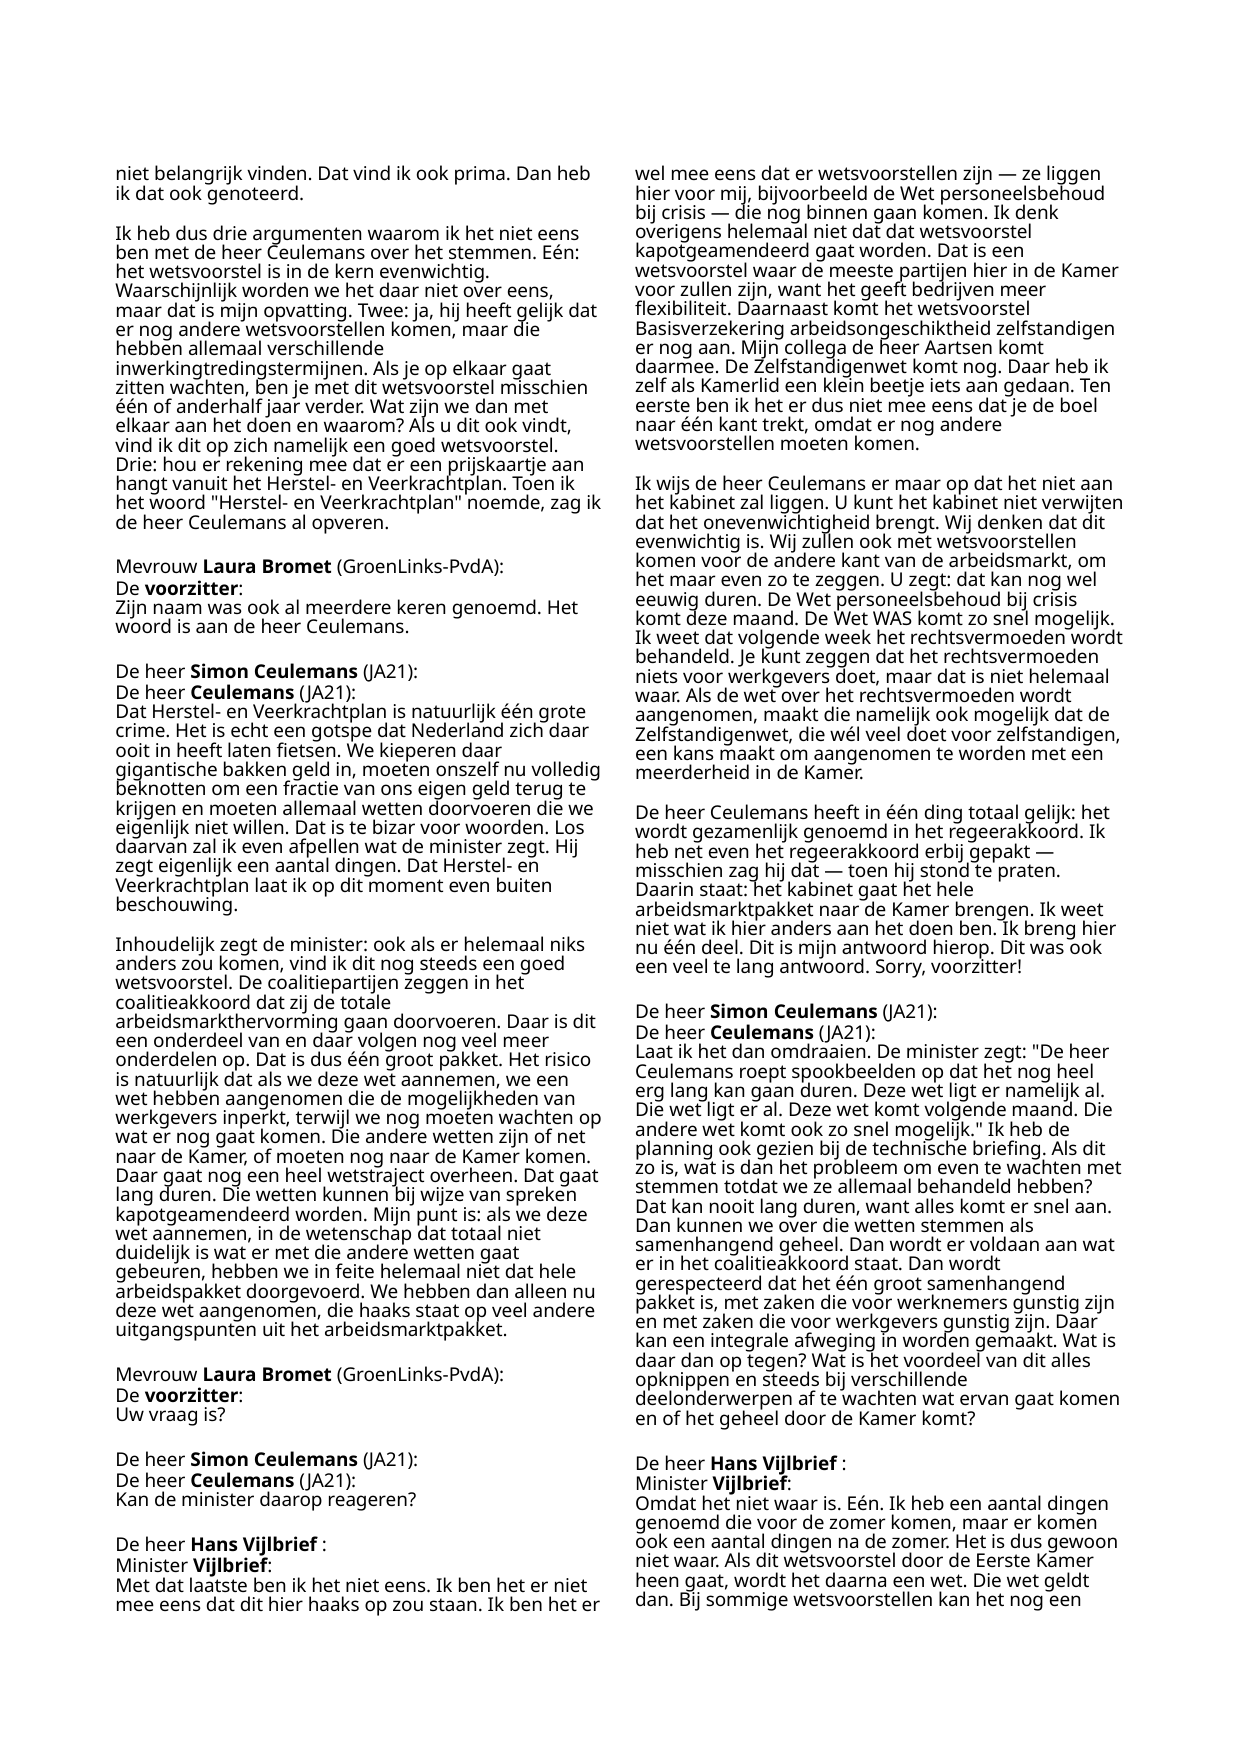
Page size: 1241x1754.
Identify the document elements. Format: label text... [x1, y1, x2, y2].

text Mevrouw Laura Bromet (GroenLinks-PvdA): [115, 554, 605, 579]
text De heer Hans Vijlbrief : [115, 1532, 605, 1557]
text De heer Ceulemans (JA21): [115, 684, 605, 703]
text Ik heb dus drie argumenten waarom ik het niet eens ben met de heer Ceulemans over het stemmen. Eén: het wetsvoorstel is in de kern evenwichtig. Waarschijnlijk worden we het daar niet over eens, maar dat is mijn opvatting. Twee: ja, hij heeft gelijk dat er nog andere wetsvoorstellen komen, maar die hebben allemaal verschillende inwerkingtredingstermijnen. Als je op elkaar gaat zitten wachten, ben je met dit wetsvoorstel misschien één of anderhalf jaar verder. Wat zijn we dan met elkaar aan het doen en waarom? Als u dit ook vindt, vind ik dit op zich namelijk een goed wetsvoorstel. Drie: hou er rekening mee dat er een prijskaartje aan hangt vanuit het Herstel- en Veerkrachtplan. Toen ik het woord "Herstel- en Veerkrachtplan" noemde, zag ik de heer Ceulemans al opveren. [115, 224, 605, 533]
text De heer Ceulemans (JA21): [115, 1472, 605, 1491]
text De heer Simon Ceulemans (JA21): [635, 998, 1125, 1024]
text Dat Herstel- en Veerkrachtplan is natuurlijk één grote crime. Het is echt een gotspe dat Nederland zich daar ooit in heeft laten fietsen. We kieperen daar gigantische bakken geld in, moeten onszelf nu volledig beknotten om een fractie van ons eigen geld terug te krijgen en moeten allemaal wetten doorvoeren die we eigenlijk niet willen. Dat is te bizar voor woorden. Los daarvan zal ik even afpellen wat de minister zegt. Hij zegt eigenlijk een aantal dingen. Dat Herstel- en Veerkrachtplan laat ik op dit moment even buiten beschouwing. [115, 703, 605, 915]
text Minister Vijlbrief: [115, 1557, 605, 1577]
text Zijn naam was ook al meerdere keren genoemd. Het woord is aan de heer Ceulemans. [115, 599, 605, 637]
text De heer Hans Vijlbrief : [635, 1450, 1125, 1475]
text Laat ik het dan omdraaien. De minister zegt: "De heer Ceulemans roept spookbeelden op dat het nog heel erg lang kan gaan duren. Deze wet ligt er namelijk al. Die wet ligt er al. Deze wet komt volgende maand. Die andere wet komt ook zo snel mogelijk." Ik heb de planning ook gezien bij de technische briefing. Als dit zo is, wat is dan het probleem om even te wachten met stemmen totdat we ze allemaal behandeld hebben? Dat kan nooit lang duren, want alles komt er snel aan. Dan kunnen we over die wetten stemmen als samenhangend geheel. Dan wordt er voldaan aan wat er in het coalitieakkoord staat. Dan wordt gerespecteerd dat het één groot samenhangend pakket is, met zaken die voor werknemers gunstig zijn en met zaken die voor werkgevers gunstig zijn. Daar kan een integrale afweging in worden gemaakt. Wat is daar dan op tegen? Wat is het voordeel van dit alles opknippen en steeds bij verschillende deelonderwerpen af te wachten wat ervan gaat komen en of het geheel door de Kamer komt? [635, 1043, 1125, 1429]
text De heer Simon Ceulemans (JA21): [115, 658, 605, 684]
text Minister Vijlbrief: [635, 1475, 1125, 1495]
text De voorzitter: [115, 579, 605, 599]
text Met dat laatste ben ik het niet eens. Ik ben het er niet mee eens dat dit hier haaks op zou staan. Ik ben het er [115, 1577, 605, 1615]
text De voorzitter: [115, 1387, 605, 1406]
text wel mee eens dat er wetsvoorstellen zijn — ze liggen hier voor mij, bijvoorbeeld de Wet personeelsbehoud bij crisis — die nog binnen gaan komen. Ik denk overigens helemaal niet dat dat wetsvoorstel kapotgeamendeerd gaat worden. Dat is een wetsvoorstel waar de meeste partijen hier in de Kamer voor zullen zijn, want het geeft bedrijven meer flexibiliteit. Daarnaast komt het wetsvoorstel Basisverzekering arbeidsongeschiktheid zelfstandigen er nog aan. Mijn collega de heer Aartsen komt daarmee. De Zelfstandigenwet komt nog. Daar heb ik zelf als Kamerlid een klein beetje iets aan gedaan. Ten eerste ben ik het er dus niet mee eens dat je de boel naar één kant trekt, omdat er nog andere wetsvoorstellen moeten komen. [635, 165, 1125, 454]
text Inhoudelijk zegt de minister: ook als er helemaal niks anders zou komen, vind ik dit nog steeds een goed wetsvoorstel. De coalitiepartijen zeggen in het coalitieakkoord dat zij de totale arbeidsmarkthervorming gaan doorvoeren. Daar is dit een onderdeel van en daar volgen nog veel meer onderdelen op. Dat is dus één groot pakket. Het risico is natuurlijk dat als we deze wet aannemen, we een wet hebben aangenomen die de mogelijkheden van werkgevers inperkt, terwijl we nog moeten wachten op wat er nog gaat komen. Die andere wetten zijn of net naar de Kamer, of moeten nog naar de Kamer komen. Daar gaat nog een heel wetstraject overheen. Dat gaat lang duren. Die wetten kunnen bij wijze van spreken kapotgeamendeerd worden. Mijn punt is: als we deze wet aannemen, in de wetenschap dat totaal niet duidelijk is wat er met die andere wetten gaat gebeuren, hebben we in feite helemaal niet dat hele arbeidspakket doorgevoerd. We hebben dan alleen nu deze wet aangenomen, die haaks staat op veel andere uitgangspunten uit het arbeidsmarktpakket. [115, 936, 605, 1341]
text Ik wijs de heer Ceulemans er maar op dat het niet aan het kabinet zal liggen. U kunt het kabinet niet verwijten dat het onevenwichtigheid brengt. Wij denken dat dit evenwichtig is. Wij zullen ook met wetsvoorstellen komen voor de andere kant van de arbeidsmarkt, om het maar even zo te zeggen. U zegt: dat kan nog wel eeuwig duren. De Wet personeelsbehoud bij crisis komt deze maand. De Wet WAS komt zo snel mogelijk. Ik weet dat volgende week het rechtsvermoeden wordt behandeld. Je kunt zeggen dat het rechtsvermoeden niets voor werkgevers doet, maar dat is niet helemaal waar. Als de wet over het rechtsvermoeden wordt aangenomen, maakt die namelijk ook mogelijk dat de Zelfstandigenwet, die wél veel doet voor zelfstandigen, een kans maakt om aangenomen te worden met een meerderheid in de Kamer. [635, 475, 1125, 783]
text De heer Ceulemans (JA21): [635, 1024, 1125, 1043]
text Kan de minister daarop reageren? [115, 1491, 605, 1511]
text Omdat het niet waar is. Eén. Ik heb een aantal dingen genoemd die voor de zomer komen, maar er komen ook een aantal dingen na de zomer. Het is dus gewoon niet waar. Als dit wetsvoorstel door de Eerste Kamer heen gaat, wordt het daarna een wet. Die wet geldt dan. Bij sommige wetsvoorstellen kan het nog een [635, 1495, 1125, 1610]
text Uw vraag is? [115, 1406, 605, 1426]
text Mevrouw Laura Bromet (GroenLinks-PvdA): [115, 1361, 605, 1387]
text niet belangrijk vinden. Dat vind ik ook prima. Dan heb ik dat ook genoteerd. [115, 165, 605, 204]
text De heer Simon Ceulemans (JA21): [115, 1446, 605, 1472]
text De heer Ceulemans heeft in één ding totaal gelijk: het wordt gezamenlijk genoemd in het regeerakkoord. Ik heb net even het regeerakkoord erbij gepakt — misschien zag hij dat — toen hij stond te praten. Daarin staat: het kabinet gaat het hele arbeidsmarktpakket naar de Kamer brengen. Ik weet niet wat ik hier anders aan het doen ben. Ik breng hier nu één deel. Dit is mijn antwoord hierop. Dit was ook een veel te lang antwoord. Sorry, voorzitter! [635, 804, 1125, 978]
